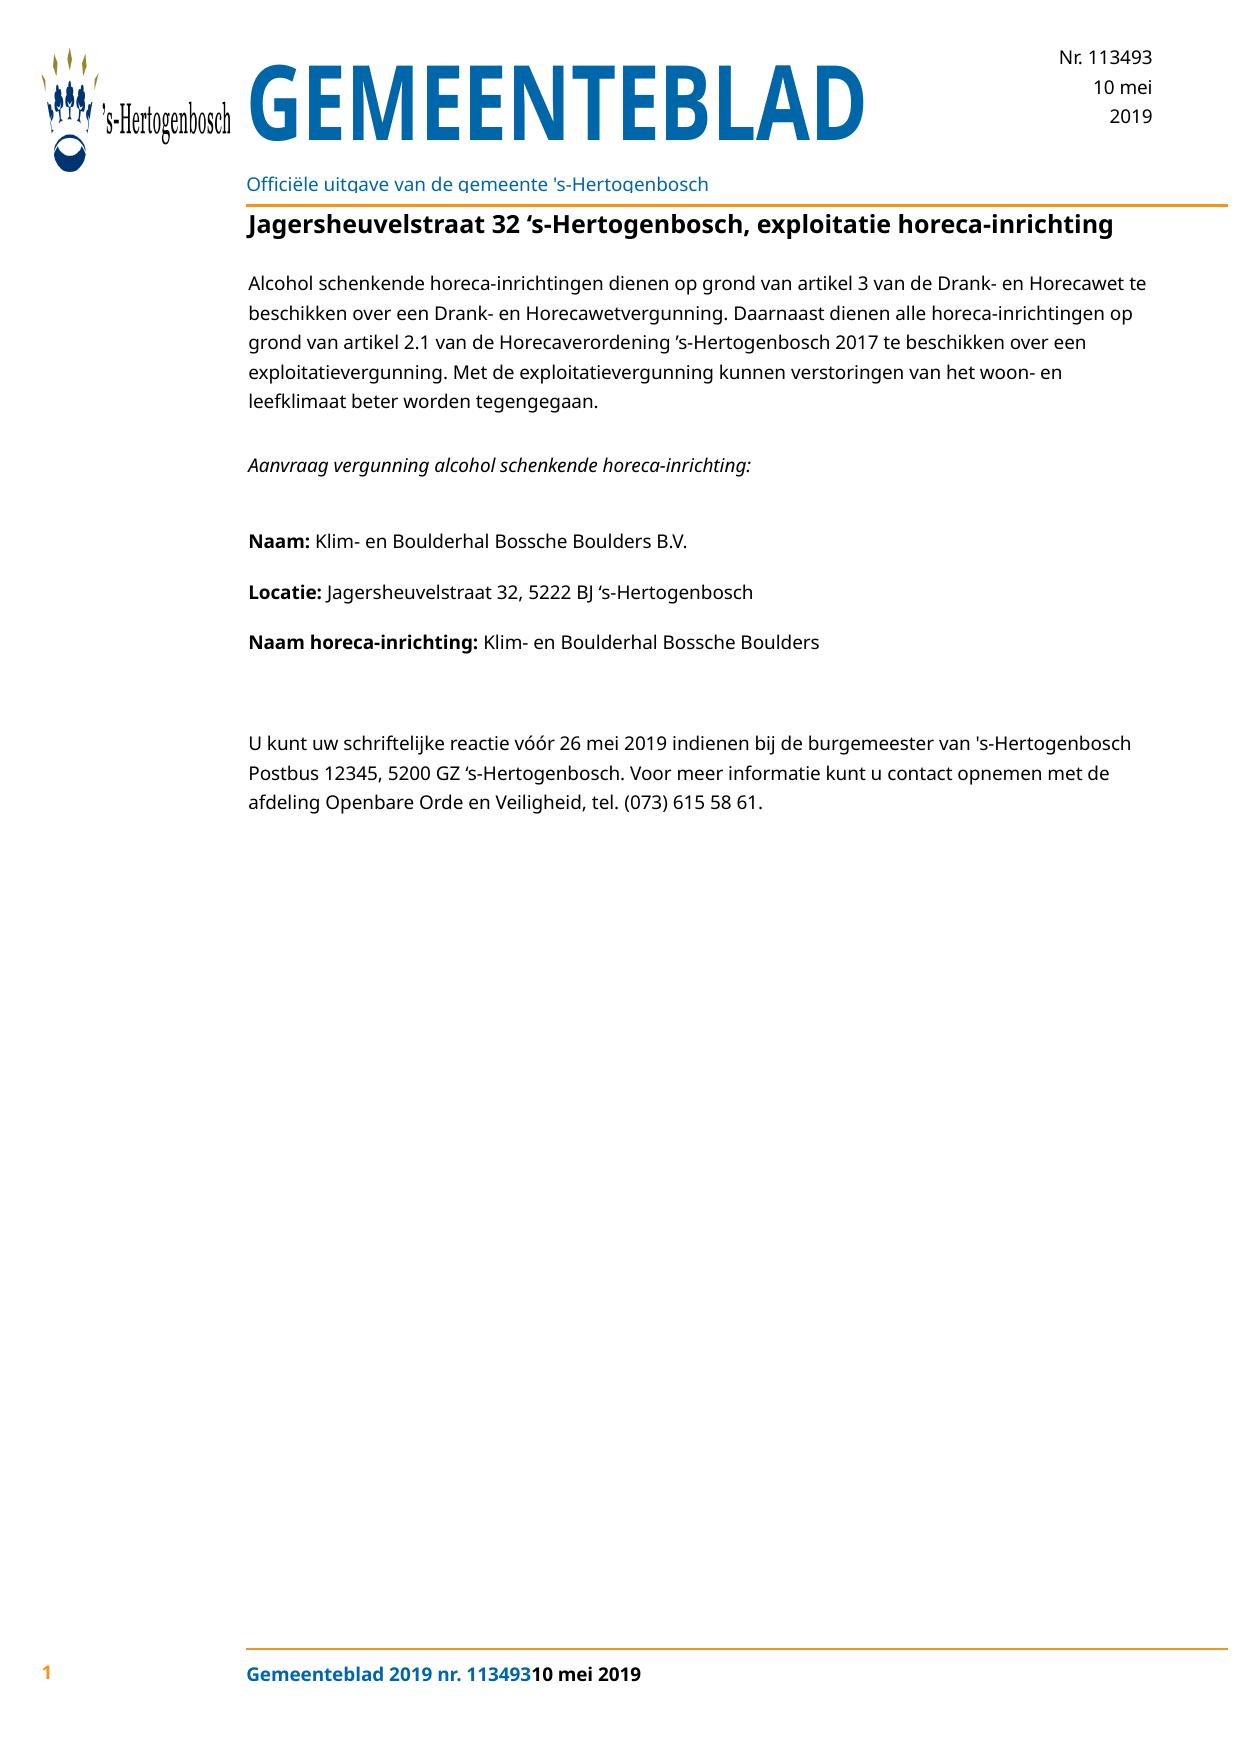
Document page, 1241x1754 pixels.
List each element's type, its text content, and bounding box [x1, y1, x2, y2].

text Naam horeca-inrichting: Klim- en Boulderhal Bossche Boulders [248, 629, 1152, 655]
text U kunt uw schriftelijke reactie vóór 26 mei 2019 indienen bij de burgemeester van 's-Hertogenbosch Postbus 12345, 5200 GZ ‘s-Hertogenbosch. Voor meer informatie kunt u contact opnemen met de afdeling Openbare Orde en Veiligheid, tel. (073) 615 58 61. [248, 730, 1152, 815]
text Locatie: Jagersheuvelstraat 32, 5222 BJ ‘s-Hertogenbosch [248, 579, 1152, 605]
text Alcohol schenkende horeca-inrichtingen dienen op grond van artikel 3 van de Drank- en Horecawet te beschikken over een Drank- en Horecawetvergunning. Daarnaast dienen alle horeca-inrichtingen op grond van artikel 2.1 van de Horecaverordening ’s-Hertogenbosch 2017 te beschikken over een exploitatievergunning. Met de exploitatievergunning kunnen verstoringen van het woon- en leefklimaat beter worden tegengegaan. [248, 270, 1152, 414]
text Naam: Klim- en Boulderhal Bossche Boulders B.V. [248, 529, 1152, 554]
text Jagersheuvelstraat 32 ‘s-Hertogenbosch, exploitatie horeca-inrichting [248, 207, 1152, 241]
picture [41, 47, 231, 172]
text Aanvraag vergunning alcohol schenkende horeca-inrichting: [248, 453, 1152, 478]
